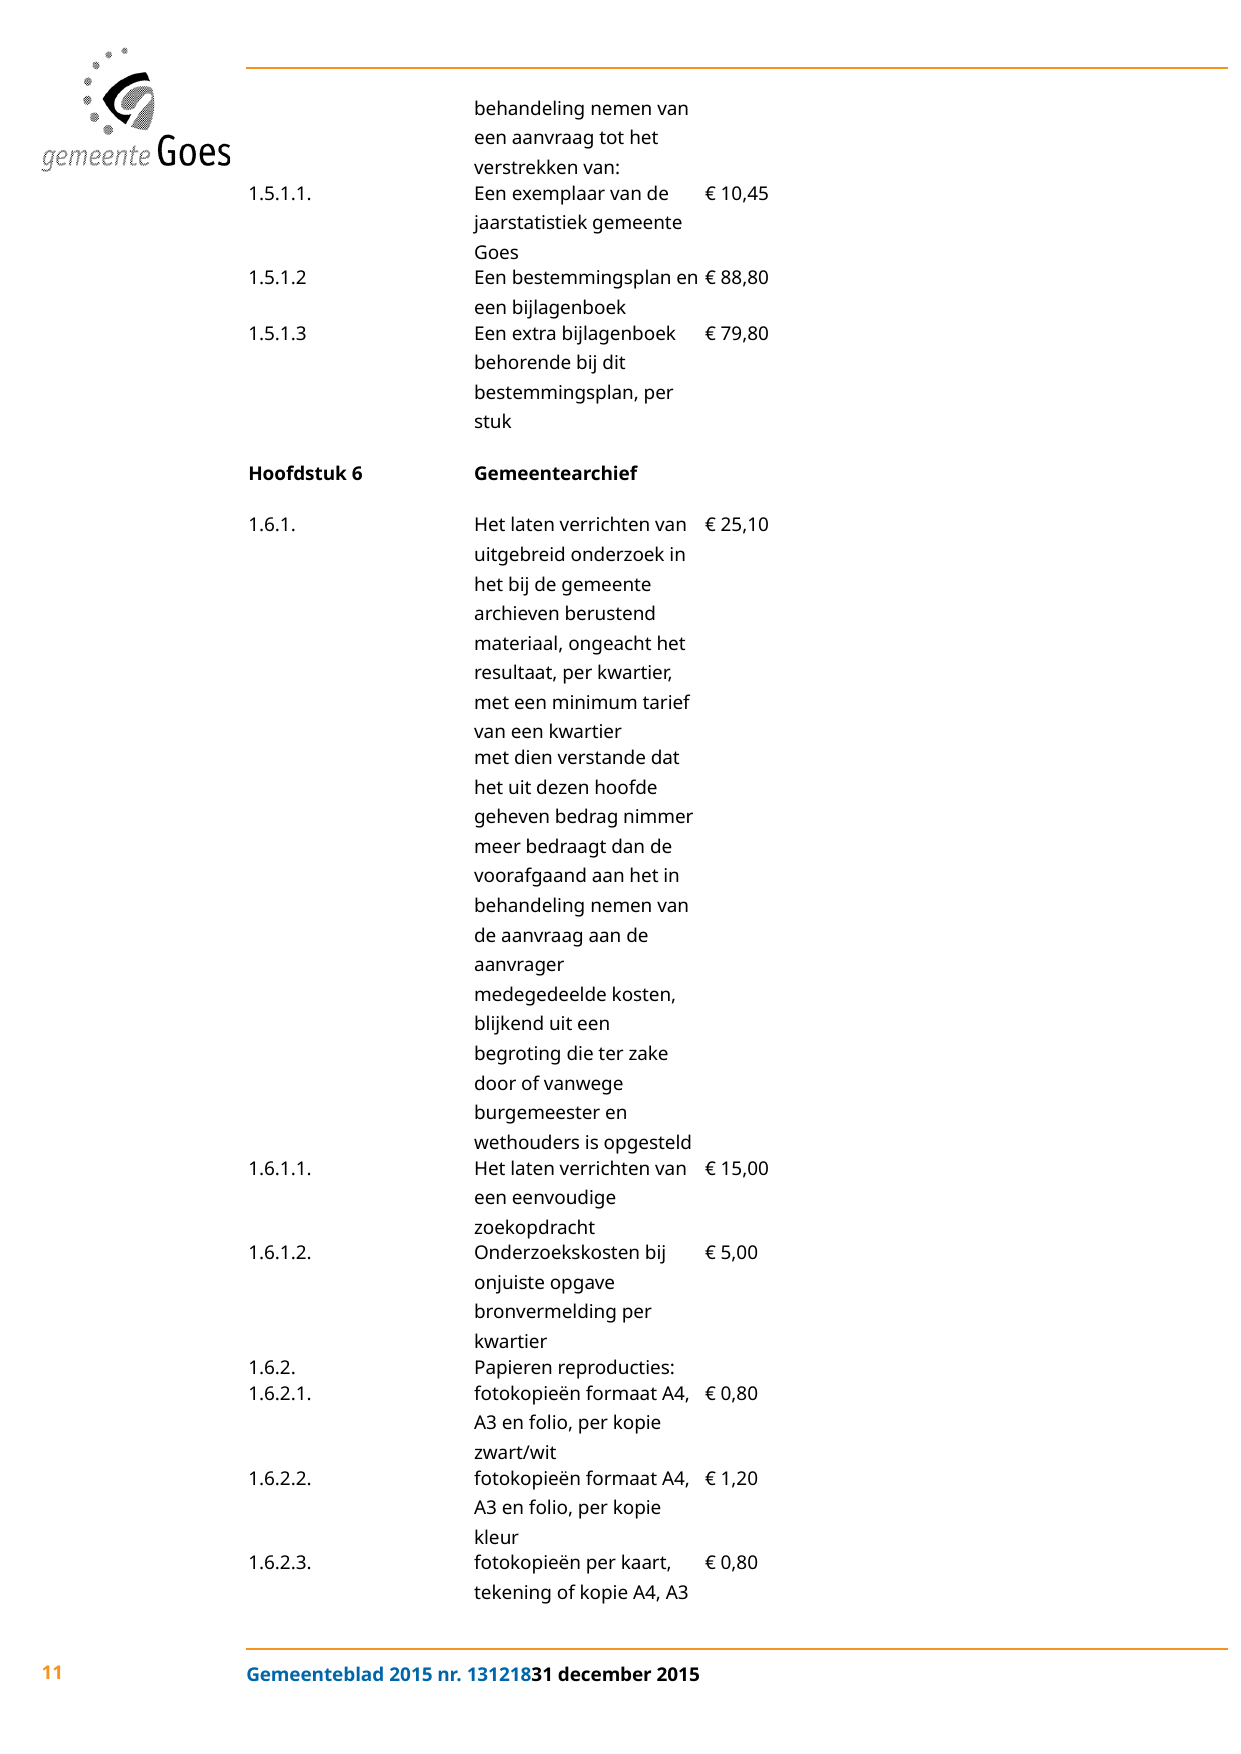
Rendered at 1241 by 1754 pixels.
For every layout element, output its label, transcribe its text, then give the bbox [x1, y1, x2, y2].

table_cell 1.6.2.1. [248, 1380, 474, 1465]
table_cell [926, 744, 1152, 1155]
table_cell [474, 434, 700, 460]
table_cell [926, 265, 1152, 320]
table_cell [248, 95, 474, 180]
table_cell [474, 486, 700, 512]
table_cell Papieren reproducties: [474, 1354, 700, 1380]
table_cell Hoofdstuk 6 [248, 460, 474, 486]
table_cell [248, 434, 474, 460]
table_cell 1.6.1.2. [248, 1240, 474, 1354]
table_cell € 25,10 [700, 512, 926, 744]
table_cell € 88,80 [700, 265, 926, 320]
table_cell fotokopieën formaat A4, A3 en folio, per kopie zwart/wit [474, 1380, 700, 1465]
table_cell 1.5.1.2 [248, 265, 474, 320]
table_cell € 10,45 [700, 180, 926, 264]
table_cell € 1,20 [700, 1465, 926, 1549]
table_cell Gemeentearchief [474, 460, 700, 486]
table_cell [700, 460, 926, 486]
table_cell Onderzoekskosten bij onjuiste opgave bronvermelding per kwartier [474, 1240, 700, 1354]
table_cell [926, 1240, 1152, 1354]
table_cell [926, 320, 1152, 434]
table_cell behandeling nemen van een aanvraag tot het verstrekken van: [474, 95, 700, 180]
table_cell 1.6.1. [248, 512, 474, 744]
table_cell [926, 95, 1152, 180]
table_cell [700, 486, 926, 512]
table_cell [248, 744, 474, 1155]
table_cell € 0,80 [700, 1380, 926, 1465]
table_cell [926, 1354, 1152, 1380]
table_cell [926, 512, 1152, 744]
table_cell [926, 180, 1152, 264]
table_cell met dien verstande dat het uit dezen hoofde geheven bedrag nimmer meer bedraagt dan de voorafgaand aan het in behandeling nemen van de aanvraag aan de aanvrager medegedeelde kosten, blijkend uit een begroting die ter zake door of vanwege burgemeester en wethouders is opgesteld [474, 744, 700, 1155]
table_cell [926, 1550, 1152, 1605]
table_cell [926, 1155, 1152, 1239]
table_cell 1.6.1.1. [248, 1155, 474, 1239]
table_cell Een extra bijlagenboek behorende bij dit bestemmingsplan, per stuk [474, 320, 700, 434]
table_cell [700, 434, 926, 460]
table_cell € 15,00 [700, 1155, 926, 1239]
table_cell fotokopieën formaat A4, A3 en folio, per kopie kleur [474, 1465, 700, 1549]
table_cell Het laten verrichten van uitgebreid onderzoek in het bij de gemeente archieven berustend materiaal, ongeacht het resultaat, per kwartier, met een minimum tarief van een kwartier [474, 512, 700, 744]
table_cell [926, 1465, 1152, 1549]
table_cell Een exemplaar van de jaarstatistiek gemeente Goes [474, 180, 700, 264]
table_cell [926, 486, 1152, 512]
table_cell 1.6.2.3. [248, 1550, 474, 1605]
table_cell € 5,00 [700, 1240, 926, 1354]
table_cell Het laten verrichten van een eenvoudige zoekopdracht [474, 1155, 700, 1239]
picture [41, 47, 231, 172]
table_cell 1.5.1.3 [248, 320, 474, 434]
table_cell € 79,80 [700, 320, 926, 434]
table_cell 1.6.2.2. [248, 1465, 474, 1549]
table_cell [926, 434, 1152, 460]
table_cell [926, 1380, 1152, 1465]
table_cell € 0,80 [700, 1550, 926, 1605]
table_cell Een bestemmingsplan en een bijlagenboek [474, 265, 700, 320]
table_cell [700, 744, 926, 1155]
table_cell fotokopieën per kaart, tekening of kopie A4, A3 [474, 1550, 700, 1605]
table_cell 1.5.1.1. [248, 180, 474, 264]
table_cell 1.6.2. [248, 1354, 474, 1380]
table_cell [248, 486, 474, 512]
table_cell [700, 95, 926, 180]
table_cell [926, 460, 1152, 486]
table_cell [700, 1354, 926, 1380]
